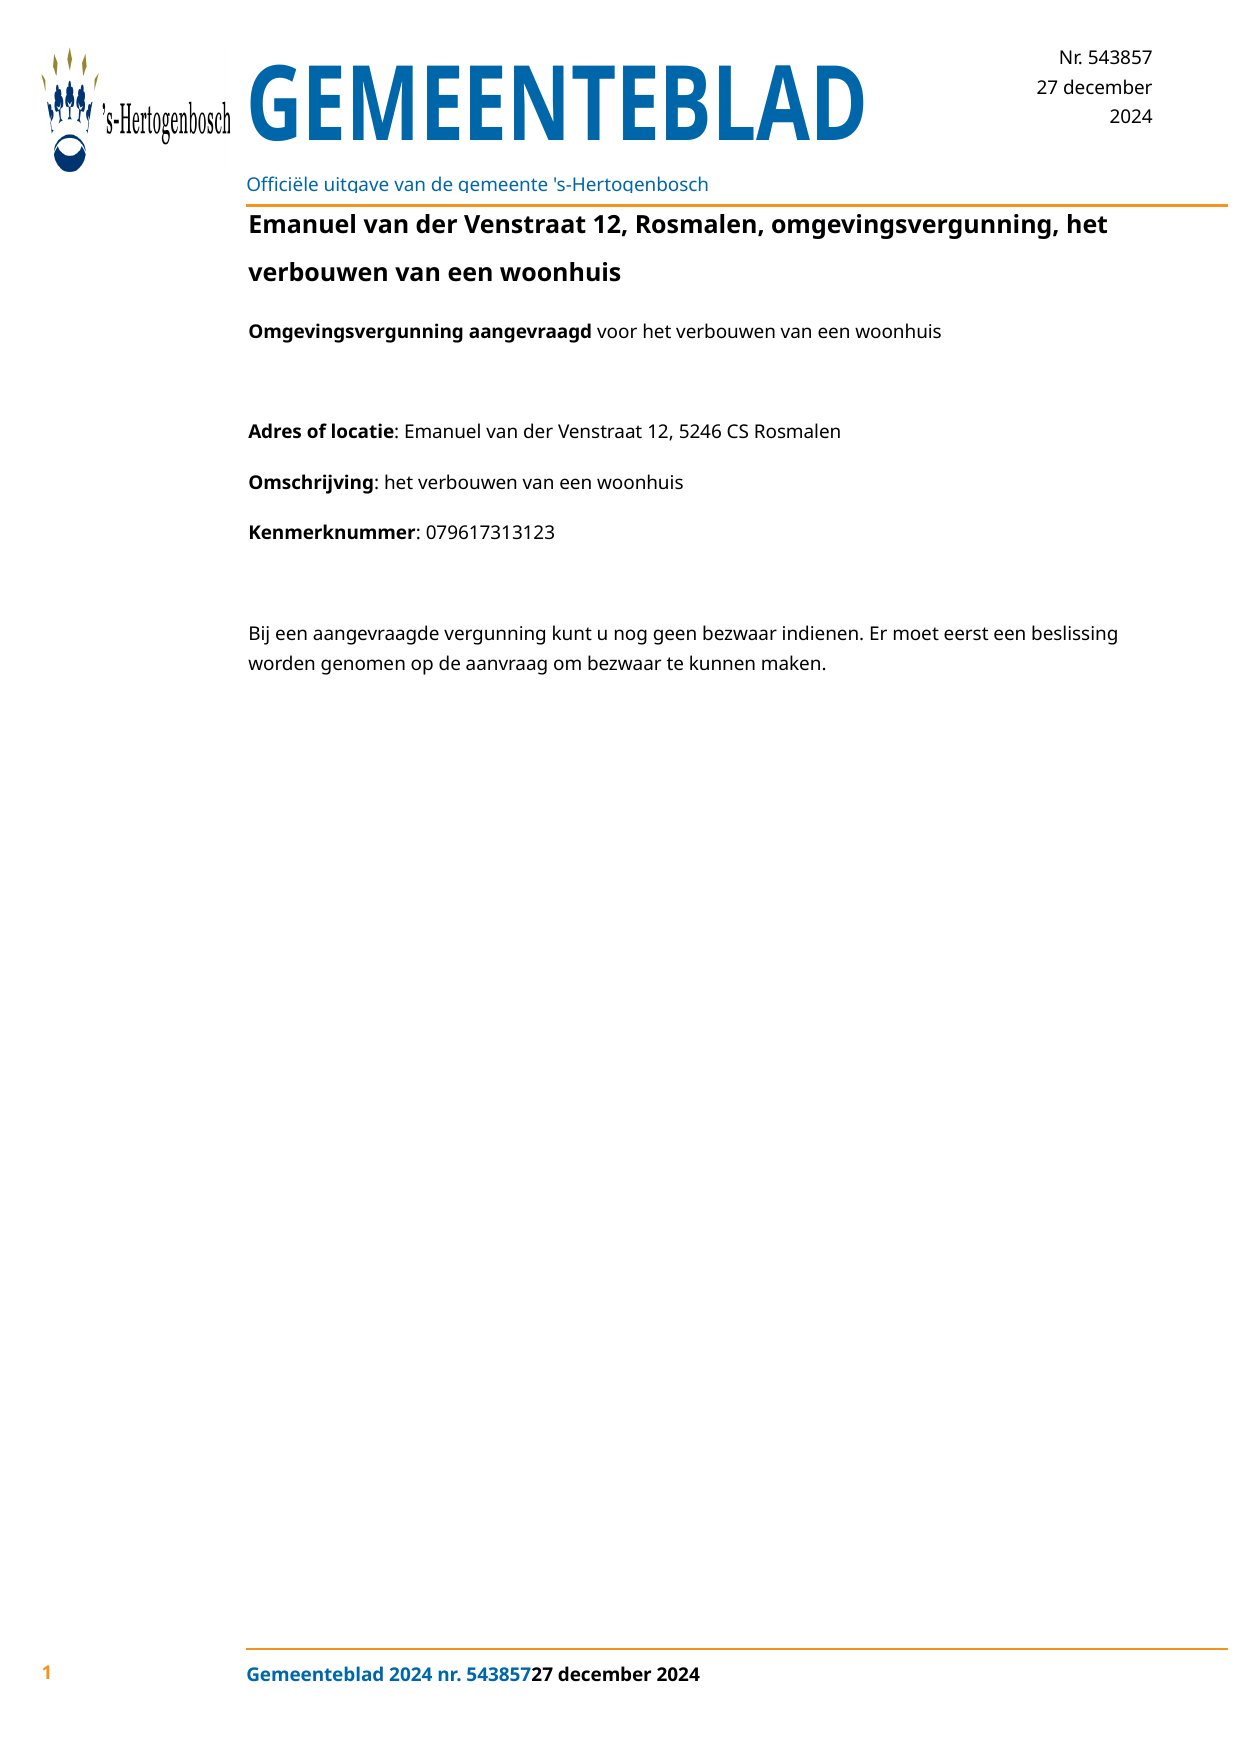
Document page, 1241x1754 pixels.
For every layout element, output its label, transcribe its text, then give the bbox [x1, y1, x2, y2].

text Emanuel van der Venstraat 12, Rosmalen, omgevingsvergunning, het verbouwen van een woonhuis [248, 207, 1152, 288]
text Omgevingsvergunning aangevraagd voor het verbouwen van een woonhuis [248, 318, 1152, 344]
text Omschrijving: het verbouwen van een woonhuis [248, 469, 1152, 495]
text Adres of locatie: Emanuel van der Venstraat 12, 5246 CS Rosmalen [248, 419, 1152, 444]
picture [41, 47, 231, 172]
text Bij een aangevraagde vergunning kunt u nog geen bezwaar indienen. Er moet eerst een beslissing worden genomen op de aanvraag om bezwaar te kunnen maken. [248, 620, 1152, 676]
text Kenmerknummer: 079617313123 [248, 519, 1152, 545]
